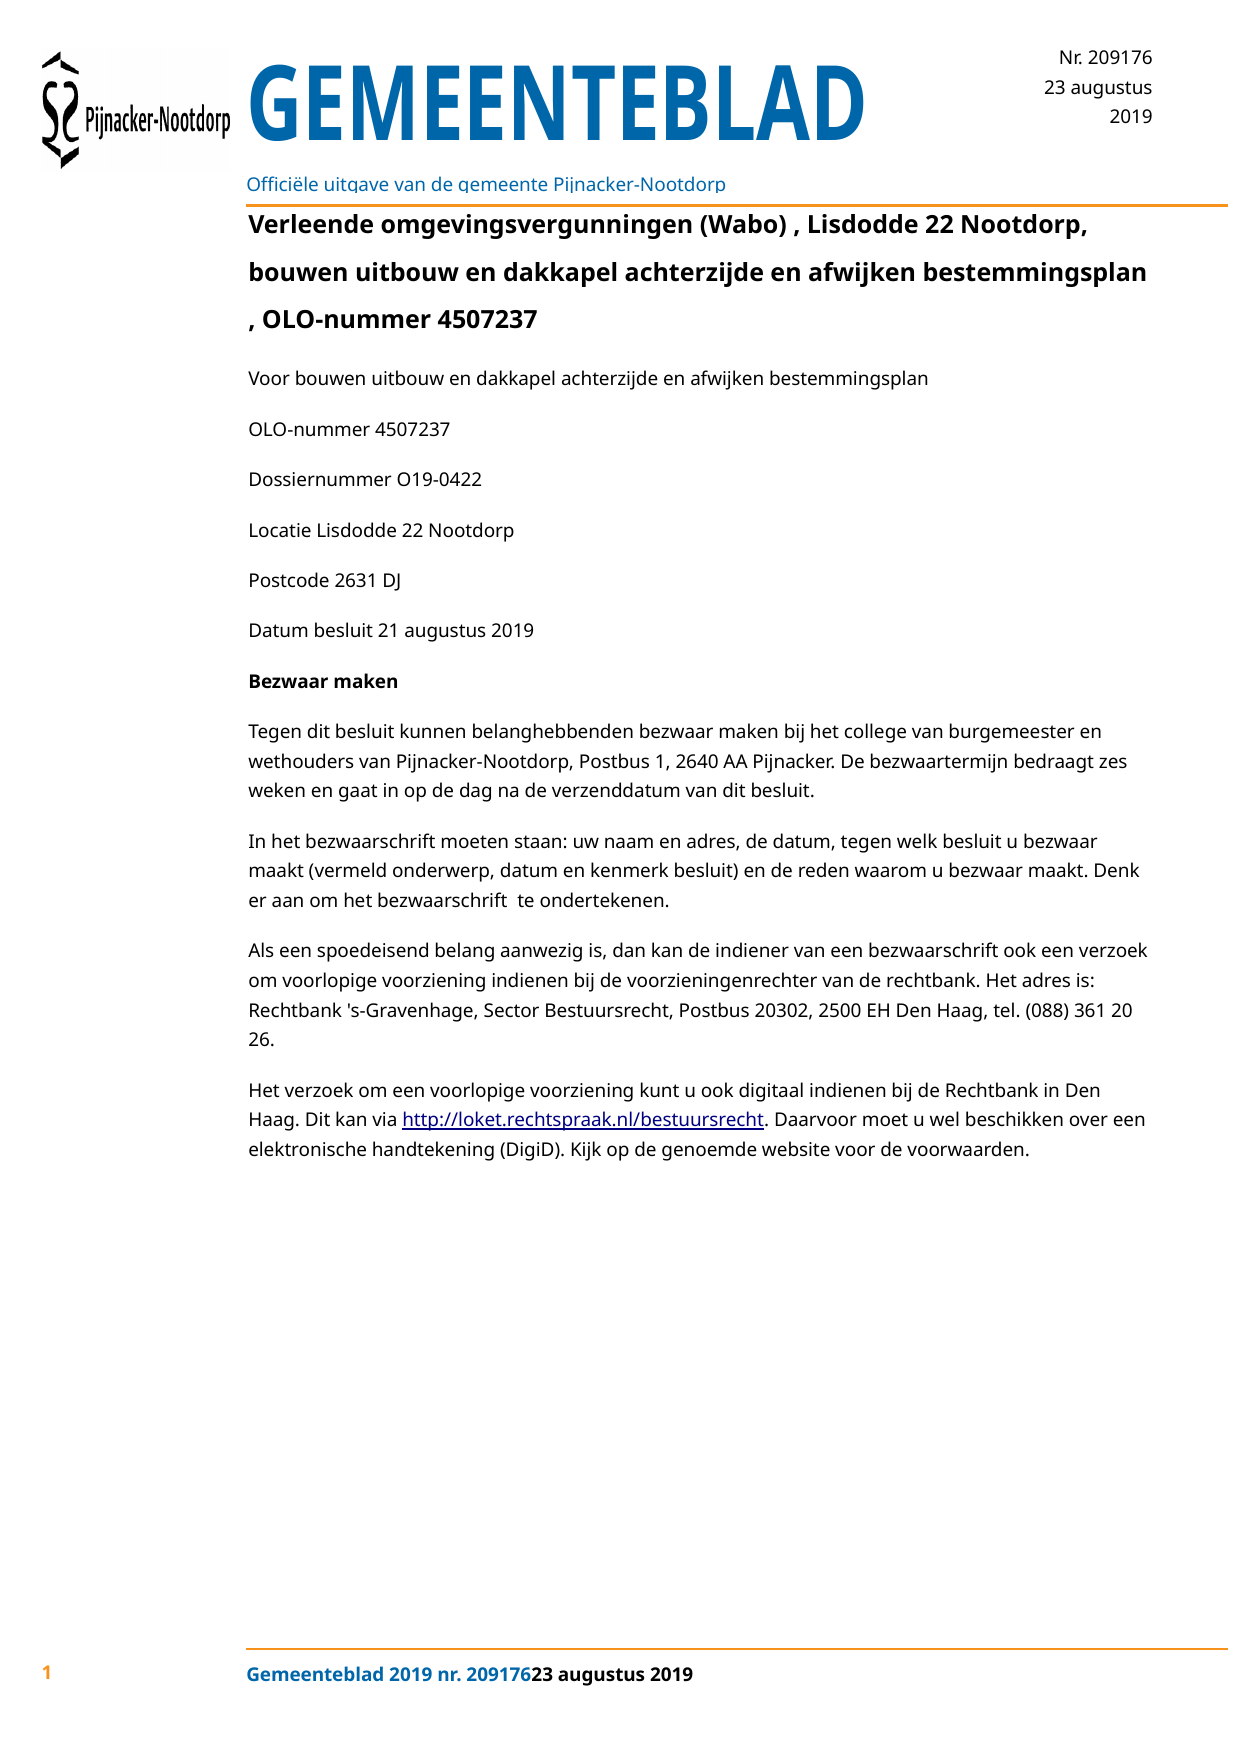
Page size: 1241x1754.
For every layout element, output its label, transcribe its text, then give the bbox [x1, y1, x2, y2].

text In het bezwaarschrift moeten staan: uw naam en adres, de datum, tegen welk besluit u bezwaar maakt (vermeld onderwerp, datum en kenmerk besluit) en de reden waarom u bezwaar maakt. Denk er aan om het bezwaarschrift te ondertekenen. [248, 828, 1152, 913]
text Voor bouwen uitbouw en dakkapel achterzijde en afwijken bestemmingsplan [248, 366, 1152, 391]
picture [41, 47, 231, 172]
text Bezwaar maken [248, 668, 1152, 694]
text Postcode 2631 DJ [248, 567, 1152, 593]
text Het verzoek om een voorlopige voorziening kunt u ook digitaal indienen bij de Rechtbank in Den Haag. Dit kan via http://loket.rechtspraak.nl/bestuursrecht. Daarvoor moet u wel beschikken over een elektronische handtekening (DigiD). Kijk op de genoemde website voor de voorwaarden. [248, 1077, 1152, 1162]
text Datum besluit 21 augustus 2019 [248, 618, 1152, 643]
text Dossiernummer O19-0422 [248, 466, 1152, 492]
text OLO-nummer 4507237 [248, 416, 1152, 442]
text Tegen dit besluit kunnen belanghebbenden bezwaar maken bij het college van burgemeester en wethouders van Pijnacker-Nootdorp, Postbus 1, 2640 AA Pijnacker. De bezwaartermijn bedraagt zes weken en gaat in op de dag na de verzenddatum van dit besluit. [248, 718, 1152, 803]
text Verleende omgevingsvergunningen (Wabo) , Lisdodde 22 Nootdorp, bouwen uitbouw en dakkapel achterzijde en afwijken bestemmingsplan , OLO-nummer 4507237 [248, 207, 1152, 336]
text Als een spoedeisend belang aanwezig is, dan kan de indiener van een bezwaarschrift ook een verzoek om voorlopige voorziening indienen bij de voorzieningenrechter van de rechtbank. Het adres is: Rechtbank 's-Gravenhage, Sector Bestuursrecht, Postbus 20302, 2500 EH Den Haag, tel. (088) 361 20 26. [248, 938, 1152, 1052]
text Locatie Lisdodde 22 Nootdorp [248, 517, 1152, 542]
